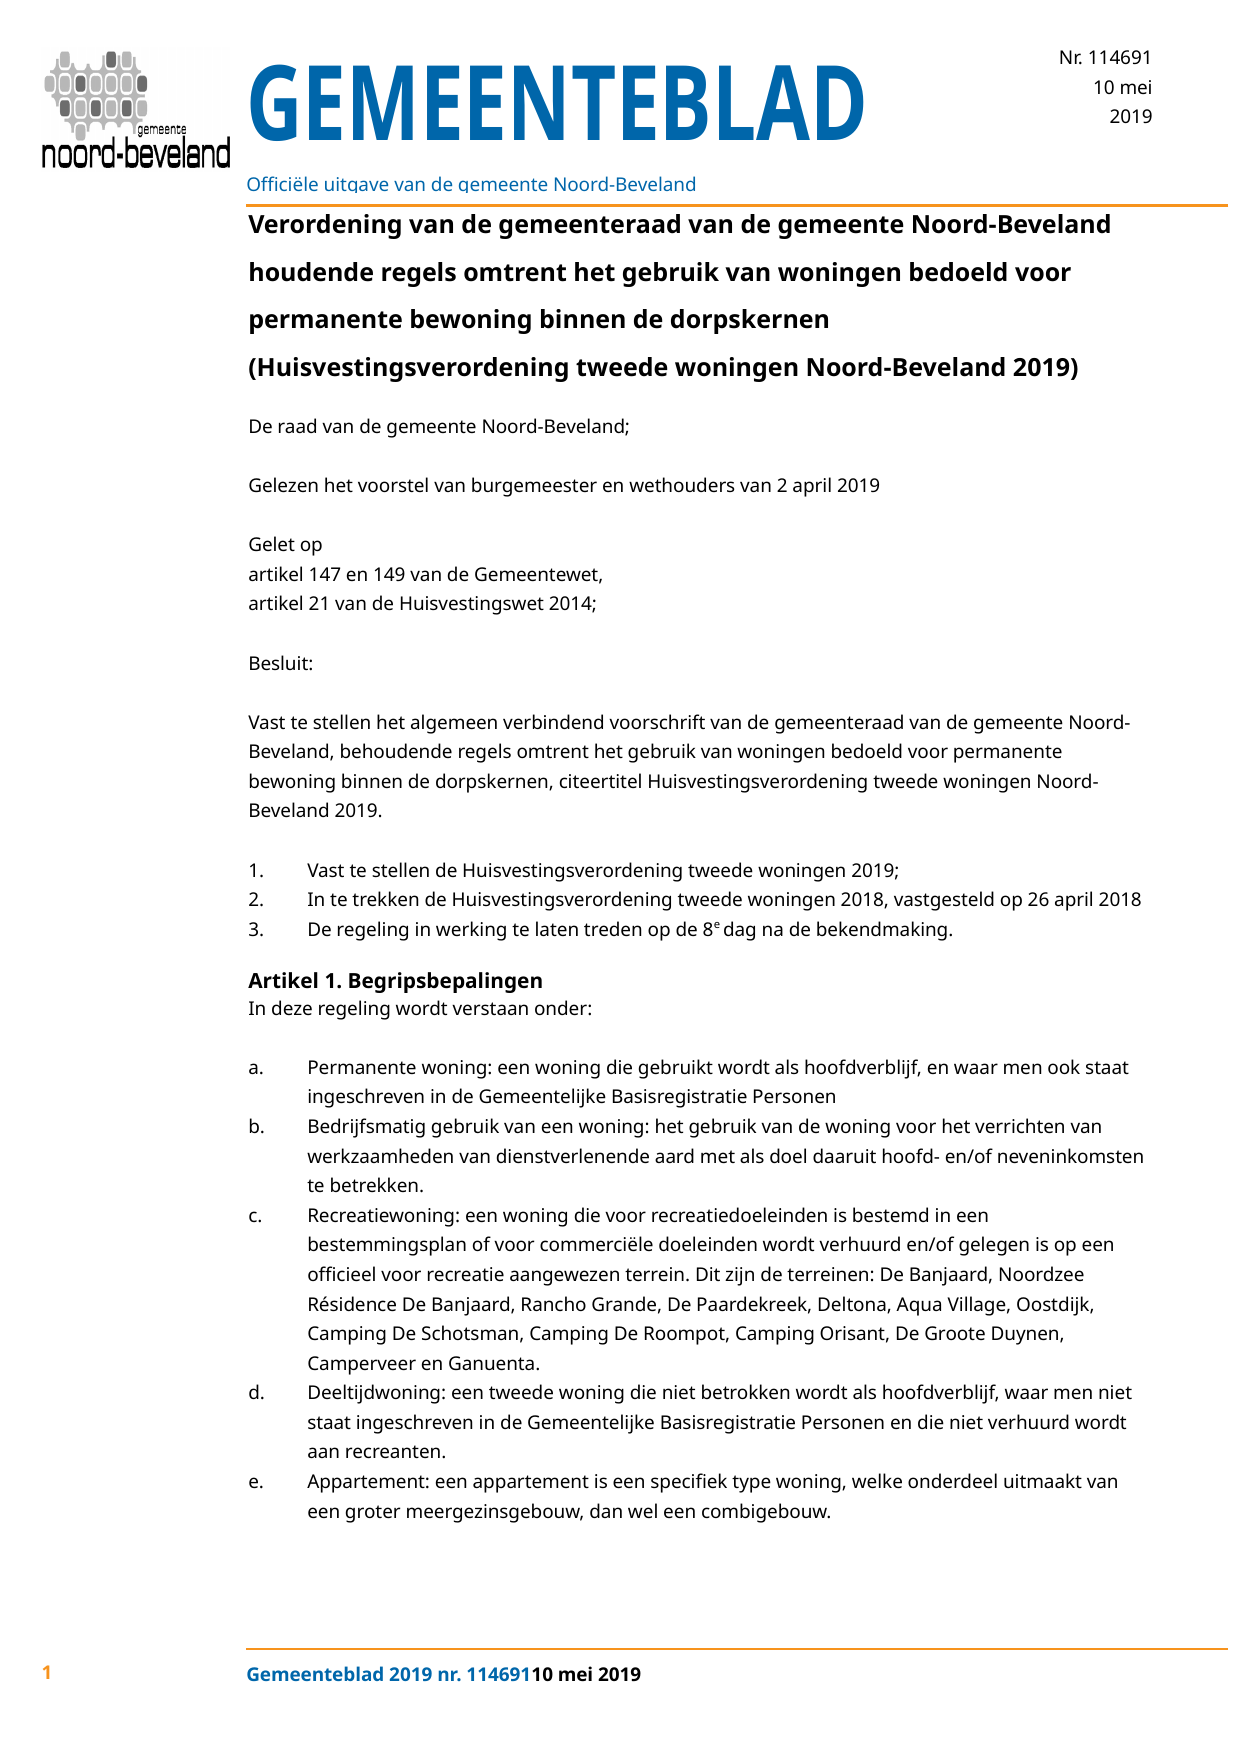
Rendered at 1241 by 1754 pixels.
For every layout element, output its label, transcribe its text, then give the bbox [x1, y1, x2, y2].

list In te trekken de Huisvestingsverordening tweede woningen 2018, vastgesteld op 26 april 2018 [248, 886, 1152, 912]
text Besluit: [248, 650, 1152, 676]
text Artikel 1. Begripsbepalingen [248, 966, 1152, 995]
list Appartement: een appartement is een specifiek type woning, welke onderdeel uitmaakt van een groter meergezinsgebouw, dan wel een combigebouw. [248, 1468, 1152, 1523]
text artikel 21 van de Huisvestingswet 2014; [248, 591, 1152, 616]
text Gelet op [248, 531, 1152, 557]
text In deze regeling wordt verstaan onder: [248, 995, 1152, 1021]
text artikel 147 en 149 van de Gemeentewet, [248, 561, 1152, 587]
text Gelezen het voorstel van burgemeester en wethouders van 2 april 2019 [248, 472, 1152, 498]
picture [41, 47, 231, 172]
text Vast te stellen het algemeen verbindend voorschrift van de gemeenteraad van de gemeente Noord-Beveland, behoudende regels omtrent het gebruik van woningen bedoeld voor permanente bewoning binnen de dorpskernen, citeertitel Huisvestingsverordening tweede woningen Noord-Beveland 2019. [248, 709, 1152, 823]
list Permanente woning: een woning die gebruikt wordt als hoofdverblijf, en waar men ook staat ingeschreven in de Gemeentelijke Basisregistratie Personen [248, 1054, 1152, 1109]
list Recreatiewoning: een woning die voor recreatiedoeleinden is bestemd in een bestemmingsplan of voor commerciële doeleinden wordt verhuurd en/of gelegen is op een officieel voor recreatie aangewezen terrein. Dit zijn de terreinen: De Banjaard, Noordzee Résidence De Banjaard, Rancho Grande, De Paardekreek, Deltona, Aqua Village, Oostdijk, Camping De Schotsman, Camping De Roompot, Camping Orisant, De Groote Duynen, Camperveer en Ganuenta. [248, 1202, 1152, 1376]
text De raad van de gemeente Noord-Beveland; [248, 413, 1152, 439]
list Deeltijdwoning: een tweede woning die niet betrokken wordt als hoofdverblijf, waar men niet staat ingeschreven in de Gemeentelijke Basisregistratie Personen en die niet verhuurd wordt aan recreanten. [248, 1379, 1152, 1464]
list Bedrijfsmatig gebruik van een woning: het gebruik van de woning voor het verrichten van werkzaamheden van dienstverlenende aard met als doel daaruit hoofd- en/of neveninkomsten te betrekken. [248, 1113, 1152, 1198]
text Verordening van de gemeenteraad van de gemeente Noord-Beveland houdende regels omtrent het gebruik van woningen bedoeld voor permanente bewoning binnen de dorpskernen (Huisvestingsverordening tweede woningen Noord-Beveland 2019) [248, 207, 1152, 384]
list De regeling in werking te laten treden op de 8e dag na de bekendmaking. [248, 916, 1152, 942]
list Vast te stellen de Huisvestingsverordening tweede woningen 2019; [248, 857, 1152, 883]
